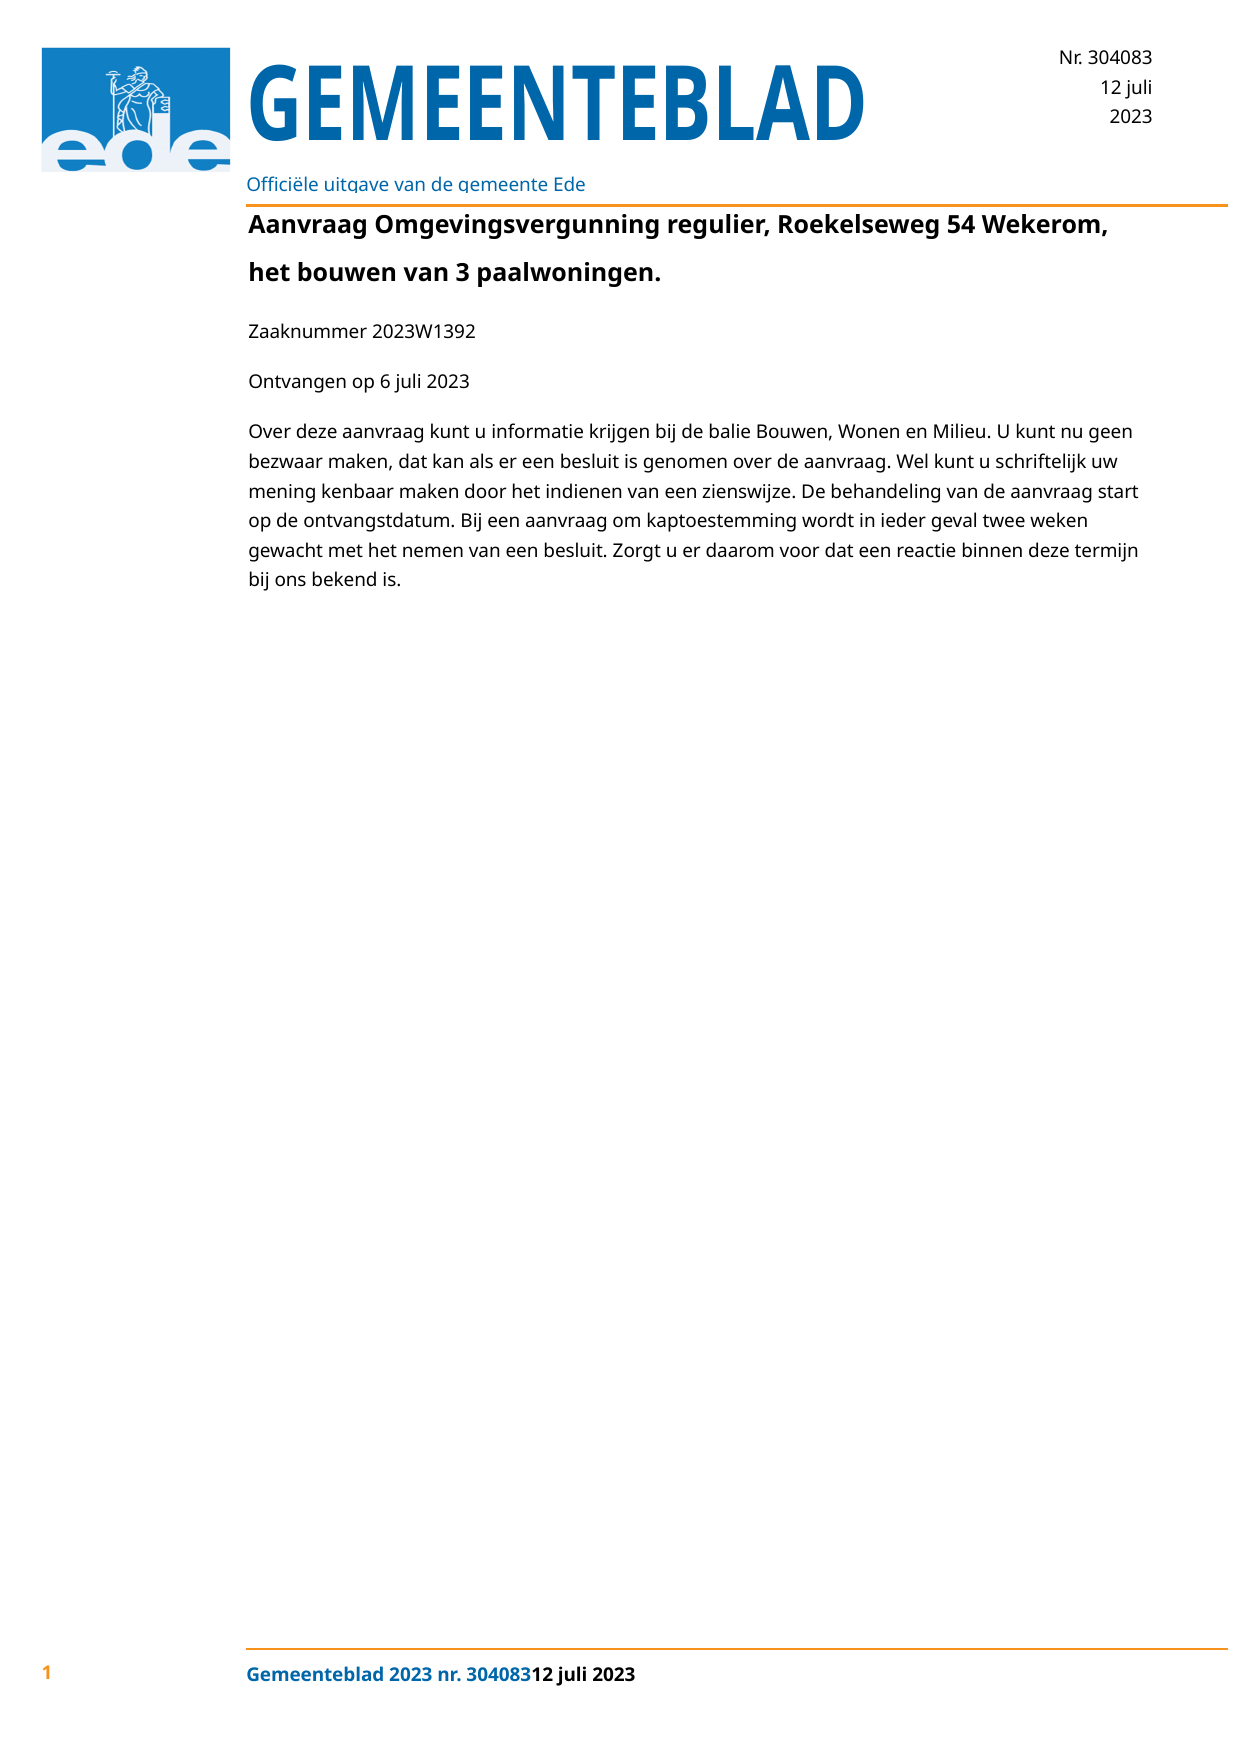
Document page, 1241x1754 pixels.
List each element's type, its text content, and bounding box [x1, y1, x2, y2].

text Zaaknummer 2023W1392 [248, 318, 1152, 344]
text Ontvangen op 6 juli 2023 [248, 368, 1152, 394]
text Over deze aanvraag kunt u informatie krijgen bij de balie Bouwen, Wonen en Milieu. U kunt nu geen bezwaar maken, dat kan als er een besluit is genomen over de aanvraag. Wel kunt u schriftelijk uw mening kenbaar maken door het indienen van een zienswijze. De behandeling van de aanvraag start op de ontvangstdatum. Bij een aanvraag om kaptoestemming wordt in ieder geval twee weken gewacht met het nemen van een besluit. Zorgt u er daarom voor dat een reactie binnen deze termijn bij ons bekend is. [248, 419, 1152, 592]
text Aanvraag Omgevingsvergunning regulier, Roekelseweg 54 Wekerom, het bouwen van 3 paalwoningen. [248, 207, 1152, 288]
picture [41, 47, 231, 172]
